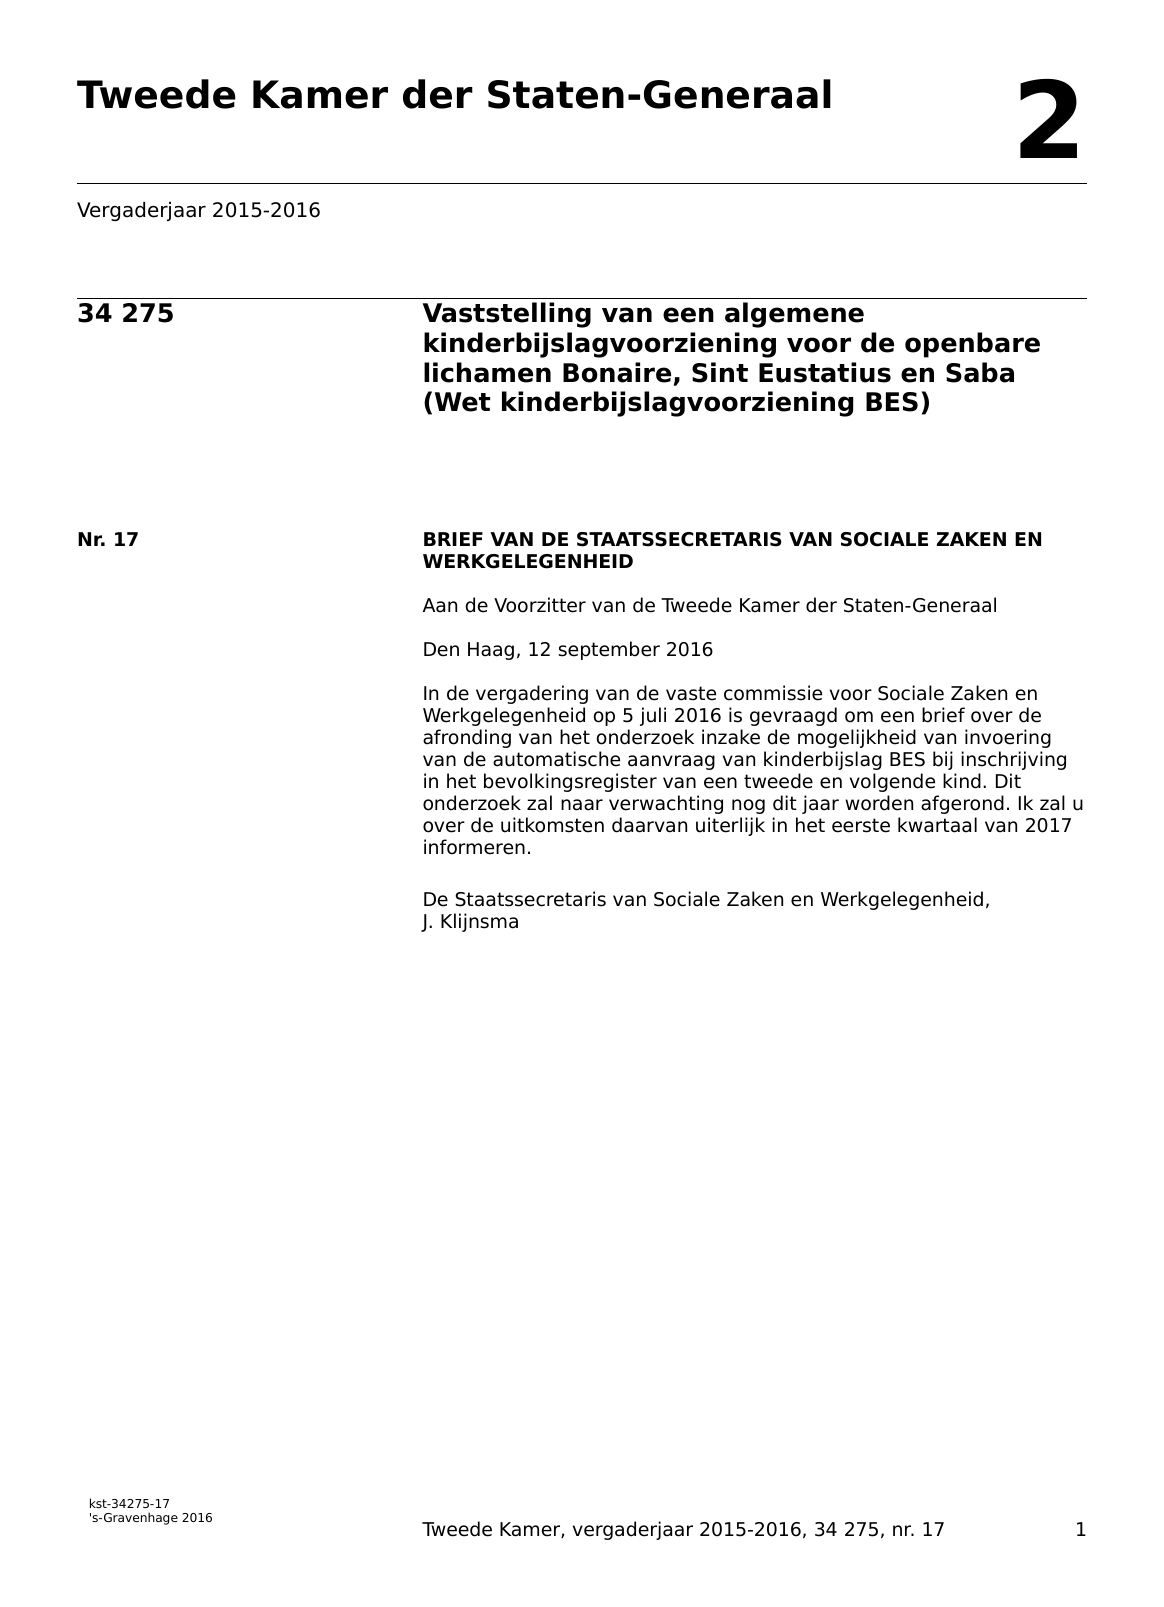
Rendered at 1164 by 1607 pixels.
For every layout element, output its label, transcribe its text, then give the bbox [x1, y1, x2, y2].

text 's-Gravenhage 2016 [88, 1511, 323, 1525]
text Den Haag, 12 september 2016 [422, 639, 1087, 661]
subtitle Nr. 17 BRIEF VAN DE STAATSSECRETARIS VAN SOCIALE ZAKEN EN WERKGELEGENHEID [77, 529, 1087, 573]
text De Staatssecretaris van Sociale Zaken en Werkgelegenheid, J. Klijnsma [422, 889, 1087, 933]
text In de vergadering van de vaste commissie voor Sociale Zaken en Werkgelegenheid op 5 juli 2016 is gevraagd om een brief over de afronding van het onderzoek inzake de mogelijkheid van invoering van de automatische aanvraag van kinderbijslag BES bij inschrijving in het bevolkingsregister van een tweede en volgende kind. Dit onderzoek zal naar verwachting nog dit jaar worden afgerond. Ik zal u over de uitkomsten daarvan uiterlijk in het eerste kwartaal van 2017 informeren. [422, 683, 1087, 859]
table_cell Vergaderjaar 2015-2016 [77, 184, 1087, 298]
table_header Tweede Kamer der Staten-Generaal [77, 59, 886, 183]
subtitle 34 275 Vaststelling van een algemene kinderbijslagvoorziening voor de openbare lichamen Bonaire, Sint Eustatius en Saba (Wet kinderbijslagvoorziening BES) [77, 299, 1087, 418]
table_header 2 [886, 59, 1087, 183]
text Aan de Voorzitter van de Tweede Kamer der Staten-Generaal [422, 595, 1087, 617]
text kst-34275-17 [88, 1497, 323, 1511]
